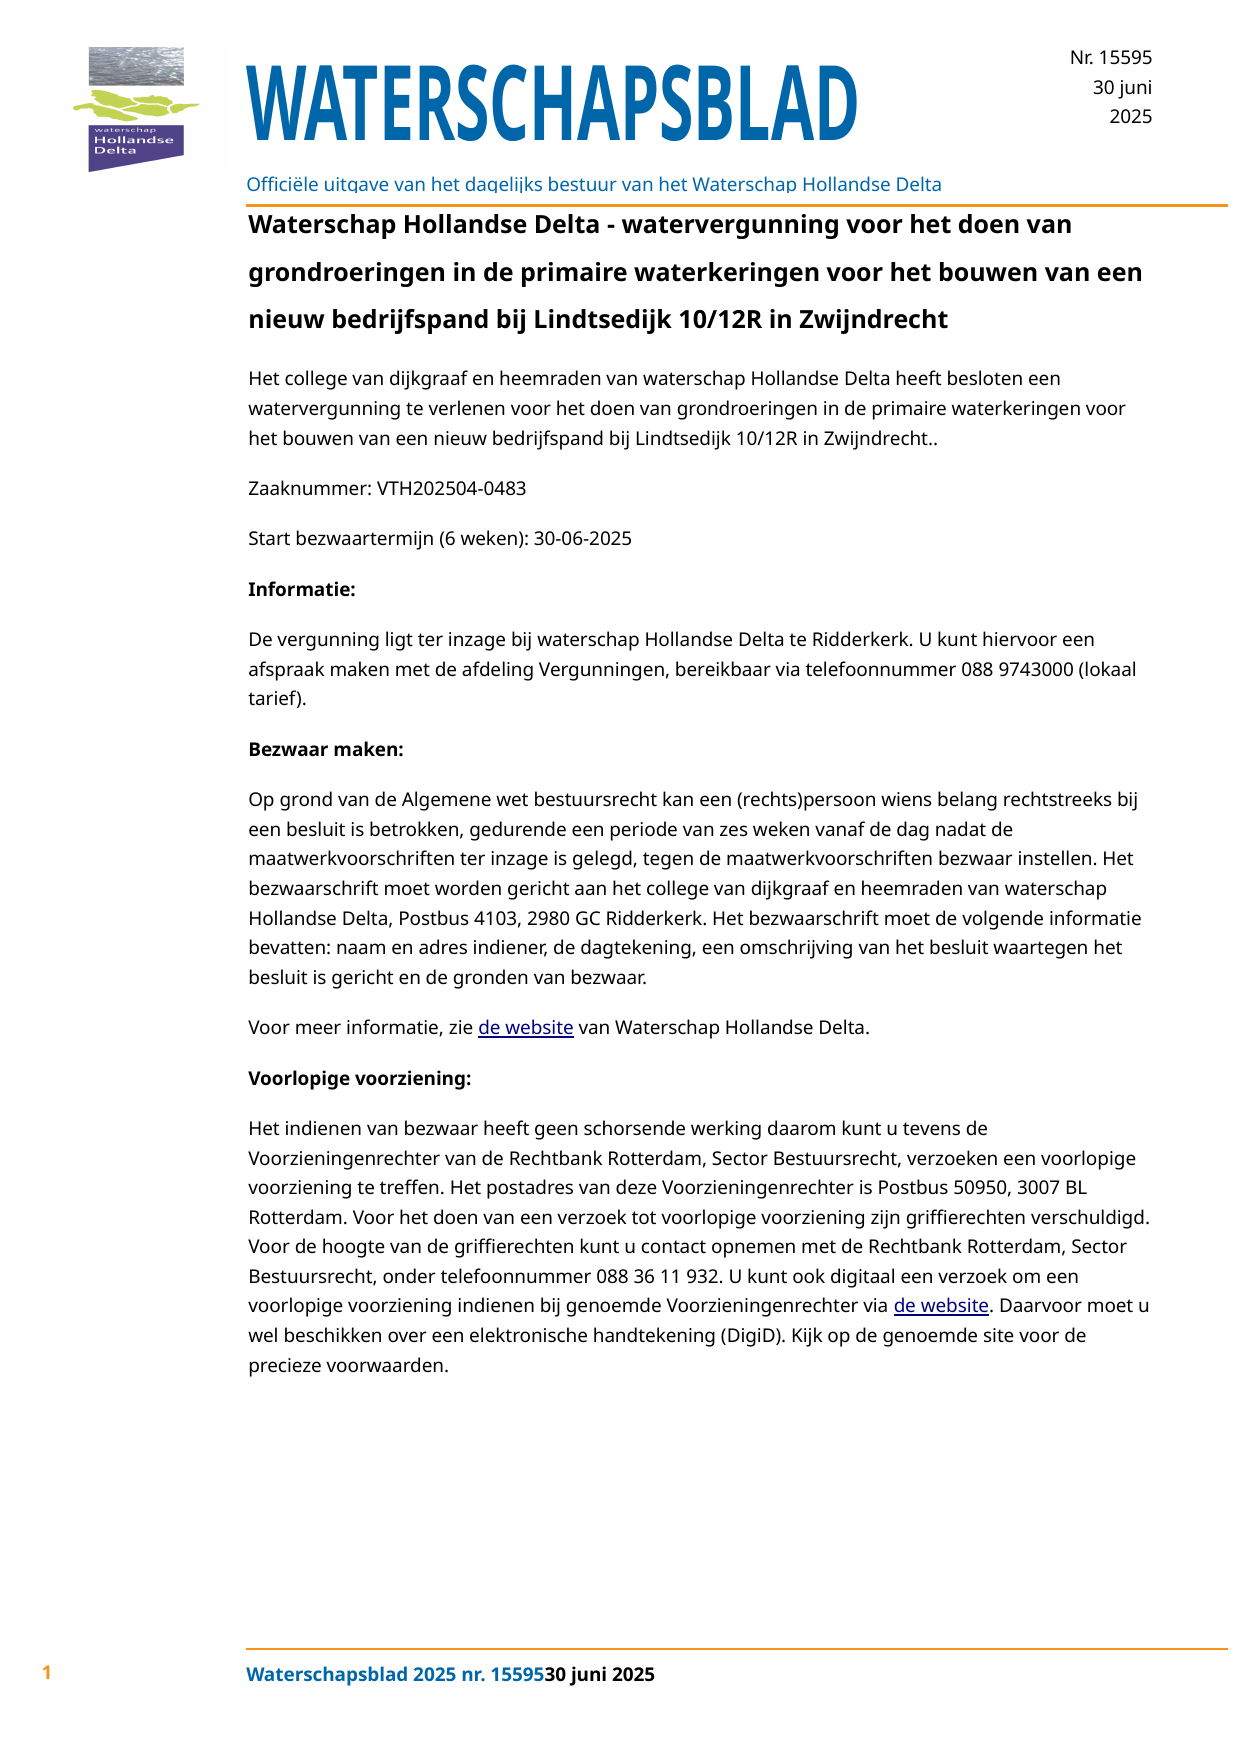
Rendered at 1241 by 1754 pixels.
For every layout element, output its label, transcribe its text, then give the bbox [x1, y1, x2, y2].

text Voor meer informatie, zie de website van Waterschap Hollandse Delta. [248, 1014, 1152, 1040]
text Voorlopige voorziening: [248, 1065, 1152, 1090]
text Waterschap Hollandse Delta - watervergunning voor het doen van grondroeringen in de primaire waterkeringen voor het bouwen van een nieuw bedrijfspand bij Lindtsedijk 10/12R in Zwijndrecht [248, 207, 1152, 336]
text Het college van dijkgraaf en heemraden van waterschap Hollandse Delta heeft besloten een watervergunning te verlenen voor het doen van grondroeringen in de primaire waterkeringen voor het bouwen van een nieuw bedrijfspand bij Lindtsedijk 10/12R in Zwijndrecht.. [248, 366, 1152, 450]
text Start bezwaartermijn (6 weken): 30-06-2025 [248, 526, 1152, 551]
text Bezwaar maken: [248, 736, 1152, 762]
text De vergunning ligt ter inzage bij waterschap Hollandse Delta te Ridderkerk. U kunt hiervoor een afspraak maken met de afdeling Vergunningen, bereikbaar via telefoonnummer 088 9743000 (lokaal tarief). [248, 626, 1152, 711]
text Informatie: [248, 576, 1152, 602]
text Zaaknummer: VTH202504-0483 [248, 475, 1152, 501]
text Het indienen van bezwaar heeft geen schorsende werking daarom kunt u tevens de Voorzieningenrechter van de Rechtbank Rotterdam, Sector Bestuursrecht, verzoeken een voorlopige voorziening te treffen. Het postadres van deze Voorzieningenrechter is Postbus 50950, 3007 BL Rotterdam. Voor het doen van een verzoek tot voorlopige voorziening zijn griffierechten verschuldigd. Voor de hoogte van de griffierechten kunt u contact opnemen met de Rechtbank Rotterdam, Sector Bestuursrecht, onder telefoonnummer 088 36 11 932. U kunt ook digitaal een verzoek om een voorlopige voorziening indienen bij genoemde Voorzieningenrechter via de website. Daarvoor moet u wel beschikken over een elektronische handtekening (DigiD). Kijk op de genoemde site voor de precieze voorwaarden. [248, 1115, 1152, 1377]
text Op grond van de Algemene wet bestuursrecht kan een (rechts)persoon wiens belang rechtstreeks bij een besluit is betrokken, gedurende een periode van zes weken vanaf de dag nadat de maatwerkvoorschriften ter inzage is gelegd, tegen de maatwerkvoorschriften bezwaar instellen. Het bezwaarschrift moet worden gericht aan het college van dijkgraaf en heemraden van waterschap Hollandse Delta, Postbus 4103, 2980 GC Ridderkerk. Het bezwaarschrift moet de volgende informatie bevatten: naam en adres indiener, de dagtekening, een omschrijving van het besluit waartegen het besluit is gericht en de gronden van bezwaar. [248, 786, 1152, 989]
picture [41, 47, 231, 172]
